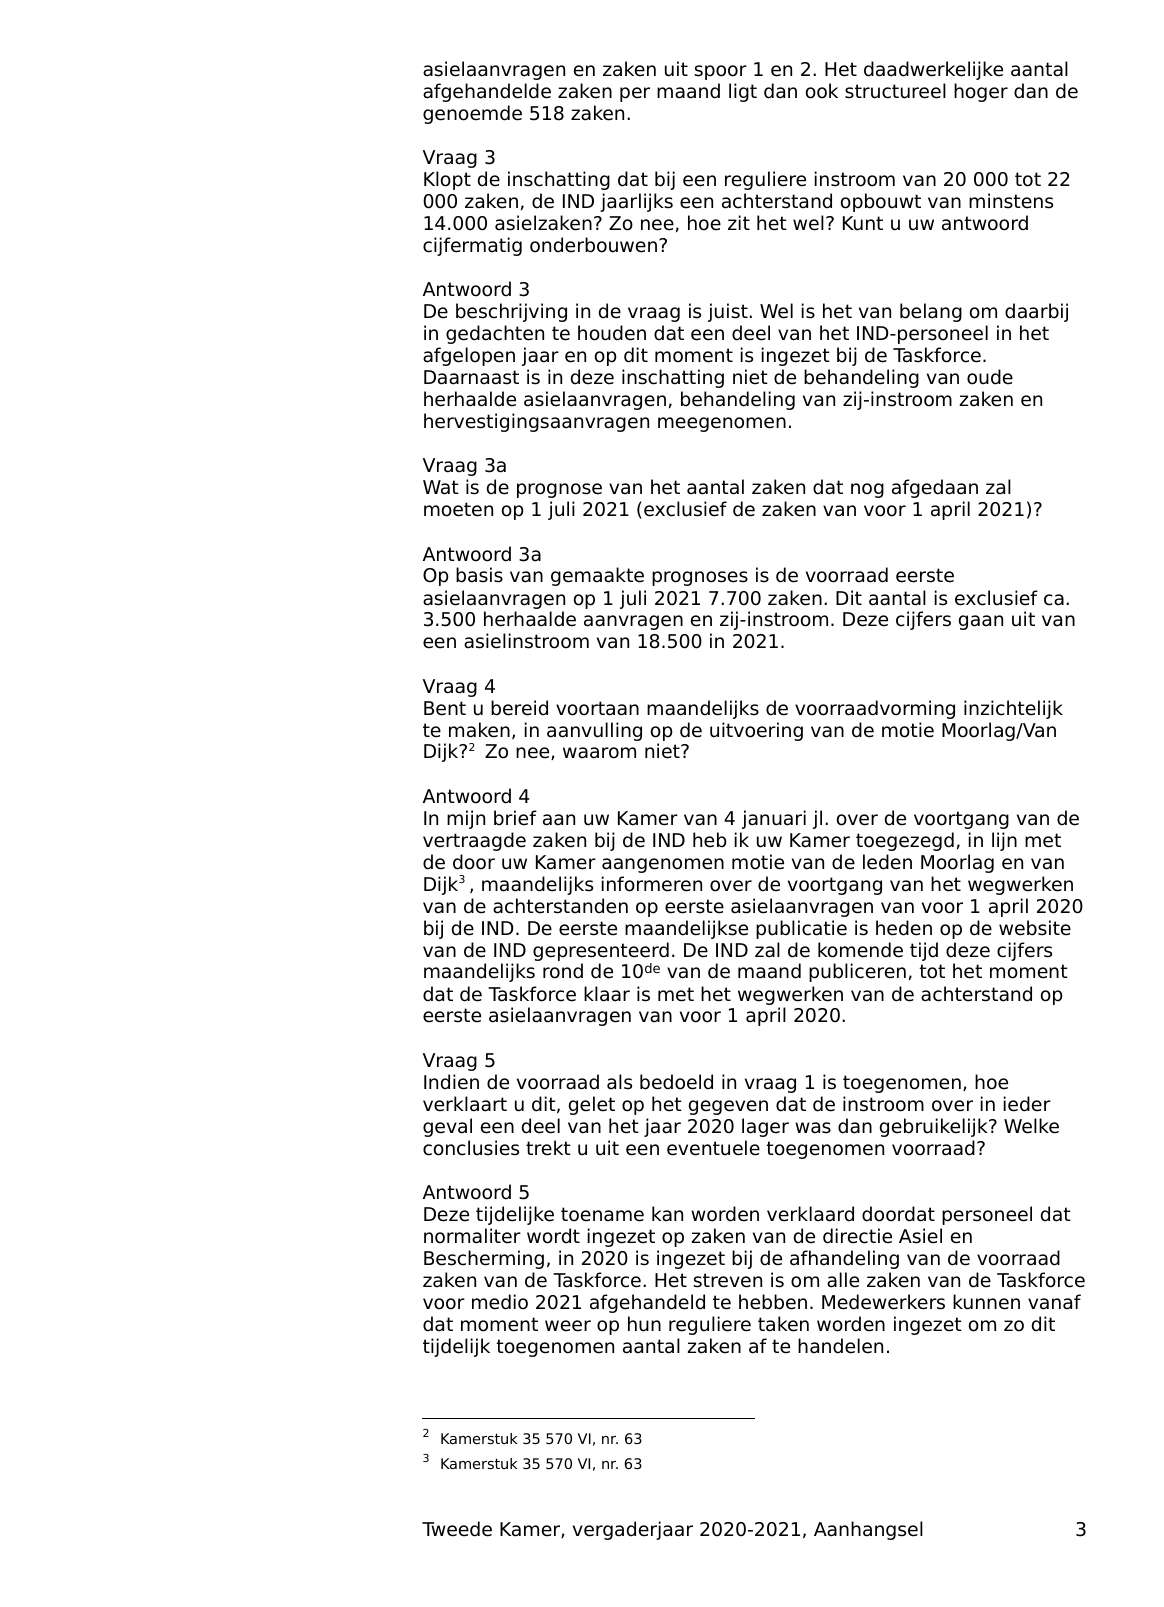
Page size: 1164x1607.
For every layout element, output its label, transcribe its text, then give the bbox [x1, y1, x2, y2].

text Antwoord 3 [422, 279, 1087, 301]
text Vraag 5 [422, 1049, 1087, 1072]
text Op basis van gemaakte prognoses is de voorraad eerste asielaanvragen op 1 juli 2021 7.700 zaken. Dit aantal is exclusief ca. 3.500 herhaalde aanvragen en zij-instroom. Deze cijfers gaan uit van een asielinstroom van 18.500 in 2021. [422, 565, 1087, 653]
text Vraag 4 [422, 676, 1087, 697]
text Vraag 3 [422, 147, 1087, 169]
text Wat is de prognose van het aantal zaken dat nog afgedaan zal moeten op 1 juli 2021 (exclusief de zaken van voor 1 april 2021)? [422, 477, 1087, 521]
text Antwoord 3a [422, 543, 1087, 565]
text Antwoord 4 [422, 786, 1087, 808]
text asielaanvragen en zaken uit spoor 1 en 2. Het daadwerkelijke aantal afgehandelde zaken per maand ligt dan ook structureel hoger dan de genoemde 518 zaken. [422, 59, 1087, 125]
text Kamerstuk 35 570 VI, nr. 63 [422, 1452, 1087, 1474]
text Bent u bereid voortaan maandelijks de voorraadvorming inzichtelijk te maken, in aanvulling op de uitvoering van de motie Moorlag/Van Dijk? Zo nee, waarom niet? [422, 697, 1087, 763]
text Vraag 3a [422, 455, 1087, 477]
text Antwoord 5 [422, 1182, 1087, 1204]
text De beschrijving in de vraag is juist. Wel is het van belang om daarbij in gedachten te houden dat een deel van het IND-personeel in het afgelopen jaar en op dit moment is ingezet bij de Taskforce. Daarnaast is in deze inschatting niet de behandeling van oude herhaalde asielaanvragen, behandeling van zij-instroom zaken en hervestigingsaanvragen meegenomen. [422, 301, 1087, 433]
text Kamerstuk 35 570 VI, nr. 63 [422, 1427, 1087, 1449]
text Indien de voorraad als bedoeld in vraag 1 is toegenomen, hoe verklaart u dit, gelet op het gegeven dat de instroom over in ieder geval een deel van het jaar 2020 lager was dan gebruikelijk? Welke conclusies trekt u uit een eventuele toegenomen voorraad? [422, 1072, 1087, 1159]
text Klopt de inschatting dat bij een reguliere instroom van 20 000 tot 22 000 zaken, de IND jaarlijks een achterstand opbouwt van minstens 14.000 asielzaken? Zo nee, hoe zit het wel? Kunt u uw antwoord cijfermatig onderbouwen? [422, 169, 1087, 257]
text Deze tijdelijke toename kan worden verklaard doordat personeel dat normaliter wordt ingezet op zaken van de directie Asiel en Bescherming, in 2020 is ingezet bij de afhandeling van de voorraad zaken van de Taskforce. Het streven is om alle zaken van de Taskforce voor medio 2021 afgehandeld te hebben. Medewerkers kunnen vanaf dat moment weer op hun reguliere taken worden ingezet om zo dit tijdelijk toegenomen aantal zaken af te handelen. [422, 1204, 1087, 1357]
text In mijn brief aan uw Kamer van 4 januari jl. over de voortgang van de vertraagde zaken bij de IND heb ik uw Kamer toegezegd, in lijn met de door uw Kamer aangenomen motie van de leden Moorlag en van Dijk, maandelijks informeren over de voortgang van het wegwerken van de achterstanden op eerste asielaanvragen van voor 1 april 2020 bij de IND. De eerste maandelijkse publicatie is heden op de website van de IND gepresenteerd. De IND zal de komende tijd deze cijfers maandelijks rond de 10de van de maand publiceren, tot het moment dat de Taskforce klaar is met het wegwerken van de achterstand op eerste asielaanvragen van voor 1 april 2020. [422, 808, 1087, 1027]
